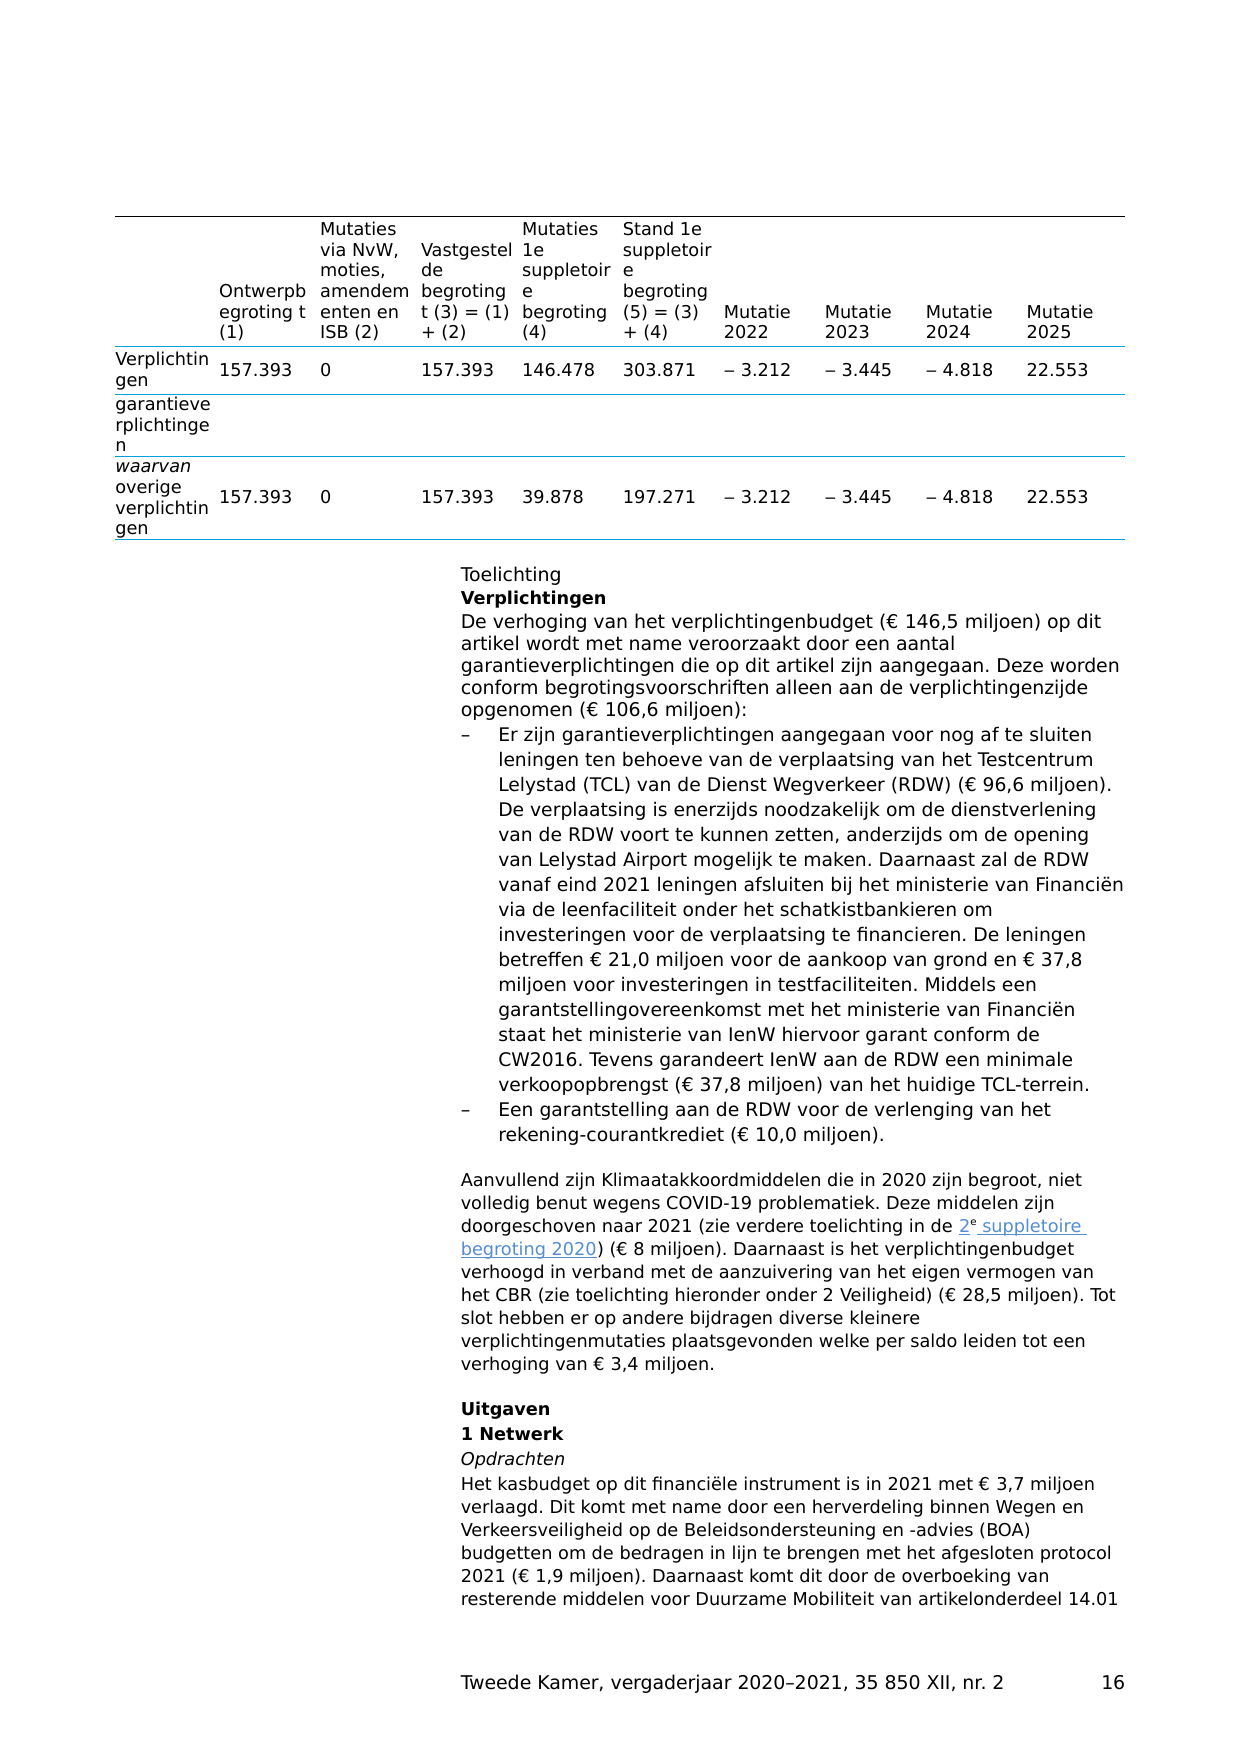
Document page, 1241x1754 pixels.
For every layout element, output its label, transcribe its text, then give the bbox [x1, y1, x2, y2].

table_cell Mutatie 2023 [822, 217, 923, 346]
table_cell [519, 395, 620, 456]
table_cell Mutatie 2024 [923, 217, 1023, 346]
table_cell garantieverplichtingen [115, 395, 216, 456]
table_cell 197.271 [620, 457, 721, 539]
text Verplichtingen [461, 586, 1125, 609]
table_cell ‒ 4.818 [923, 347, 1023, 393]
table_cell Mutatie 2025 [1024, 217, 1125, 346]
table_cell [317, 395, 418, 456]
table_cell 157.393 [216, 457, 317, 539]
table_cell 39.878 [519, 457, 620, 539]
table_cell 157.393 [418, 347, 519, 393]
table_cell [620, 395, 721, 456]
table_cell [822, 395, 923, 456]
table_cell ‒ 3.445 [822, 457, 923, 539]
table_cell ‒ 3.212 [721, 457, 822, 539]
table_cell Ontwerpbegroting t (1) [216, 217, 317, 346]
table_cell Verplichtingen [115, 347, 216, 393]
table_cell Mutaties 1e suppletoire begroting (4) [519, 217, 620, 346]
text Aanvullend zijn Klimaatakkoordmiddelen die in 2020 zijn begroot, niet volledig benut wegens COVID-19 problematiek. Deze middelen zijn doorgeschoven naar 2021 (zie verdere toelichting in de 2e suppletoire begroting 2020) (€ 8 miljoen). Daarnaast is het verplichtingenbudget verhoogd in verband met de aanzuivering van het eigen vermogen van het CBR (zie toelichting hieronder onder 2 Veiligheid) (€ 28,5 miljoen). Tot slot hebben er op andere bijdragen diverse kleinere verplichtingenmutaties plaatsgevonden welke per saldo leiden tot een verhoging van € 3,4 miljoen. [461, 1168, 1125, 1374]
title Toelichting [461, 564, 1125, 586]
table_cell ‒ 3.212 [721, 347, 822, 393]
table_cell 22.553 [1024, 457, 1125, 539]
list Er zijn garantieverplichtingen aangegaan voor nog af te sluiten leningen ten behoeve van de verplaatsing van het Testcentrum Lelystad (TCL) van de Dienst Wegverkeer (RDW) (€ 96,6 miljoen). De verplaatsing is enerzijds noodzakelijk om de dienstverlening van de RDW voort te kunnen zetten, anderzijds om de opening van Lelystad Airport mogelijk te maken. Daarnaast zal de RDW vanaf eind 2021 leningen afsluiten bij het ministerie van Financiën via de leenfaciliteit onder het schatkistbankieren om investeringen voor de verplaatsing te financieren. De leningen betreffen € 21,0 miljoen voor de aankoop van grond en € 37,8 miljoen voor investeringen in testfaciliteiten. Middels een garantstellingovereenkomst met het ministerie van Financiën staat het ministerie van IenW hiervoor garant conform de CW2016. Tevens garandeert IenW aan de RDW een minimale verkoopopbrengst (€ 37,8 miljoen) van het huidige TCL-terrein. [461, 721, 1125, 1096]
table_cell [721, 395, 822, 456]
table_cell 157.393 [216, 347, 317, 393]
table_cell Vastgestelde begroting t (3) = (1) + (2) [418, 217, 519, 346]
list Een garantstelling aan de RDW voor de verlenging van het rekening-courantkrediet (€ 10,0 miljoen). [461, 1096, 1125, 1146]
text Uitgaven [461, 1397, 1125, 1420]
table_cell ‒ 4.818 [923, 457, 1023, 539]
table_header Tabel 8 Uitsplitsing verplichtingen art. 14 (bedragen x € 1.000) [115, 191, 1125, 216]
table_cell 22.553 [1024, 347, 1125, 393]
text Opdrachten [461, 1447, 1125, 1470]
table_cell 303.871 [620, 347, 721, 393]
text Het kasbudget op dit financiële instrument is in 2021 met € 3,7 miljoen verlaagd. Dit komt met name door een herverdeling binnen Wegen en Verkeersveiligheid op de Beleidsondersteuning en -advies (BOA) budgetten om de bedragen in lijn te brengen met het afgesloten protocol 2021 (€ 1,9 miljoen). Daarnaast komt dit door de overboeking van resterende middelen voor Duurzame Mobiliteit van artikelonderdeel 14.01 [461, 1472, 1125, 1610]
text De verhoging van het verplichtingenbudget (€ 146,5 miljoen) op dit artikel wordt met name veroorzaakt door een aantal garantieverplichtingen die op dit artikel zijn aangegaan. Deze worden conform begrotingsvoorschriften alleen aan de verplichtingenzijde opgenomen (€ 106,6 miljoen): [461, 611, 1125, 721]
table_cell [418, 395, 519, 456]
table_cell waarvan overige verplichtingen [115, 457, 216, 539]
table_cell [115, 217, 216, 346]
table_cell Mutatie 2022 [721, 217, 822, 346]
table_cell [216, 395, 317, 456]
table_cell 157.393 [418, 457, 519, 539]
table_cell 0 [317, 457, 418, 539]
table_cell ‒ 3.445 [822, 347, 923, 393]
table_cell 146.478 [519, 347, 620, 393]
table_cell Stand 1e suppletoire begroting (5) = (3) + (4) [620, 217, 721, 346]
table_cell 0 [317, 347, 418, 393]
text 1 Netwerk [461, 1422, 1125, 1445]
table_cell [1024, 395, 1125, 456]
table_cell Mutaties via NvW, moties, amendementen en ISB (2) [317, 217, 418, 346]
table_cell [923, 395, 1023, 456]
